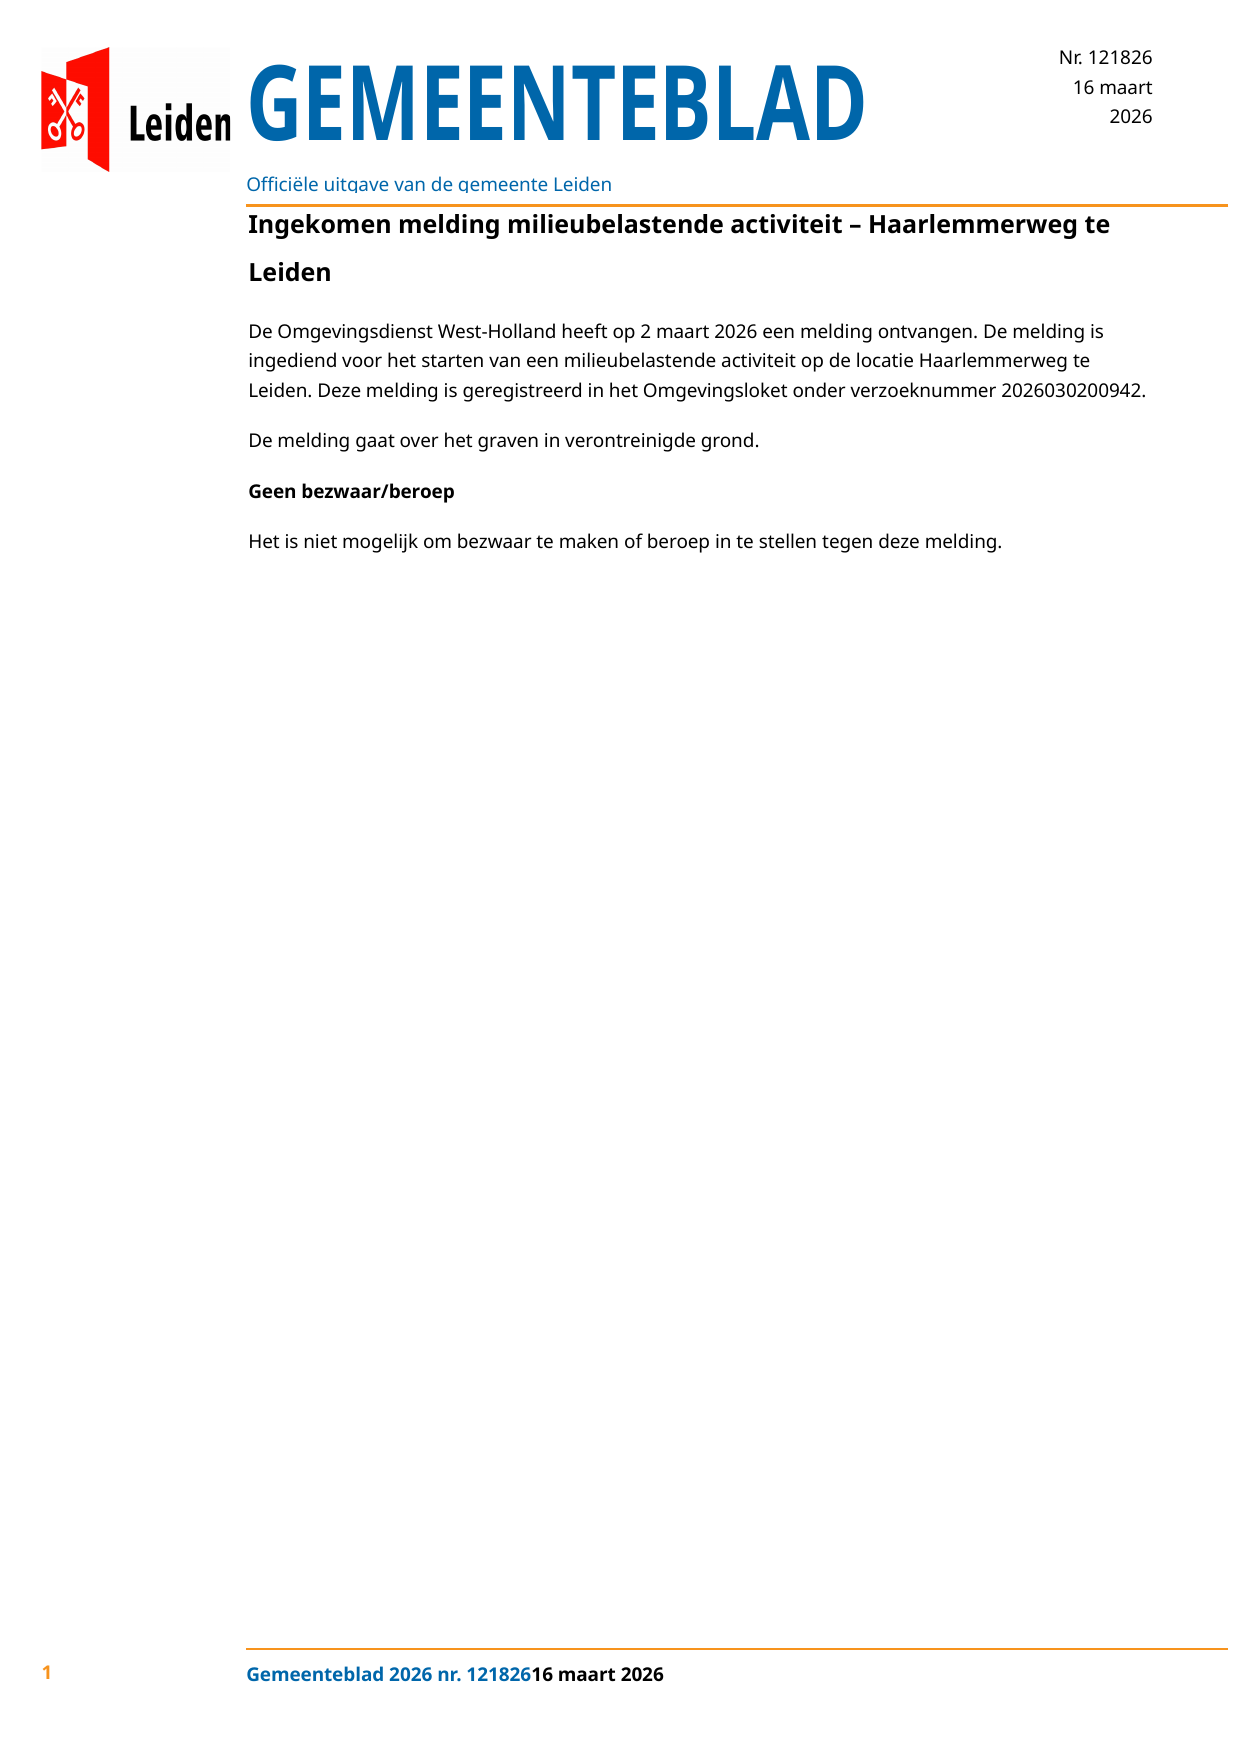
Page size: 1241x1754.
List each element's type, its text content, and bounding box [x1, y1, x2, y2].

picture [41, 47, 231, 172]
text De Omgevingsdienst West-Holland heeft op 2 maart 2026 een melding ontvangen. De melding is ingediend voor het starten van een milieubelastende activiteit op de locatie Haarlemmerweg te Leiden. Deze melding is geregistreerd in het Omgevingsloket onder verzoeknummer 2026030200942. [248, 318, 1152, 403]
text Geen bezwaar/beroep [248, 478, 1152, 504]
text Ingekomen melding milieubelastende activiteit – Haarlemmerweg te Leiden [248, 207, 1152, 288]
text Het is niet mogelijk om bezwaar te maken of beroep in te stellen tegen deze melding. [248, 528, 1152, 554]
text De melding gaat over het graven in verontreinigde grond. [248, 427, 1152, 453]
